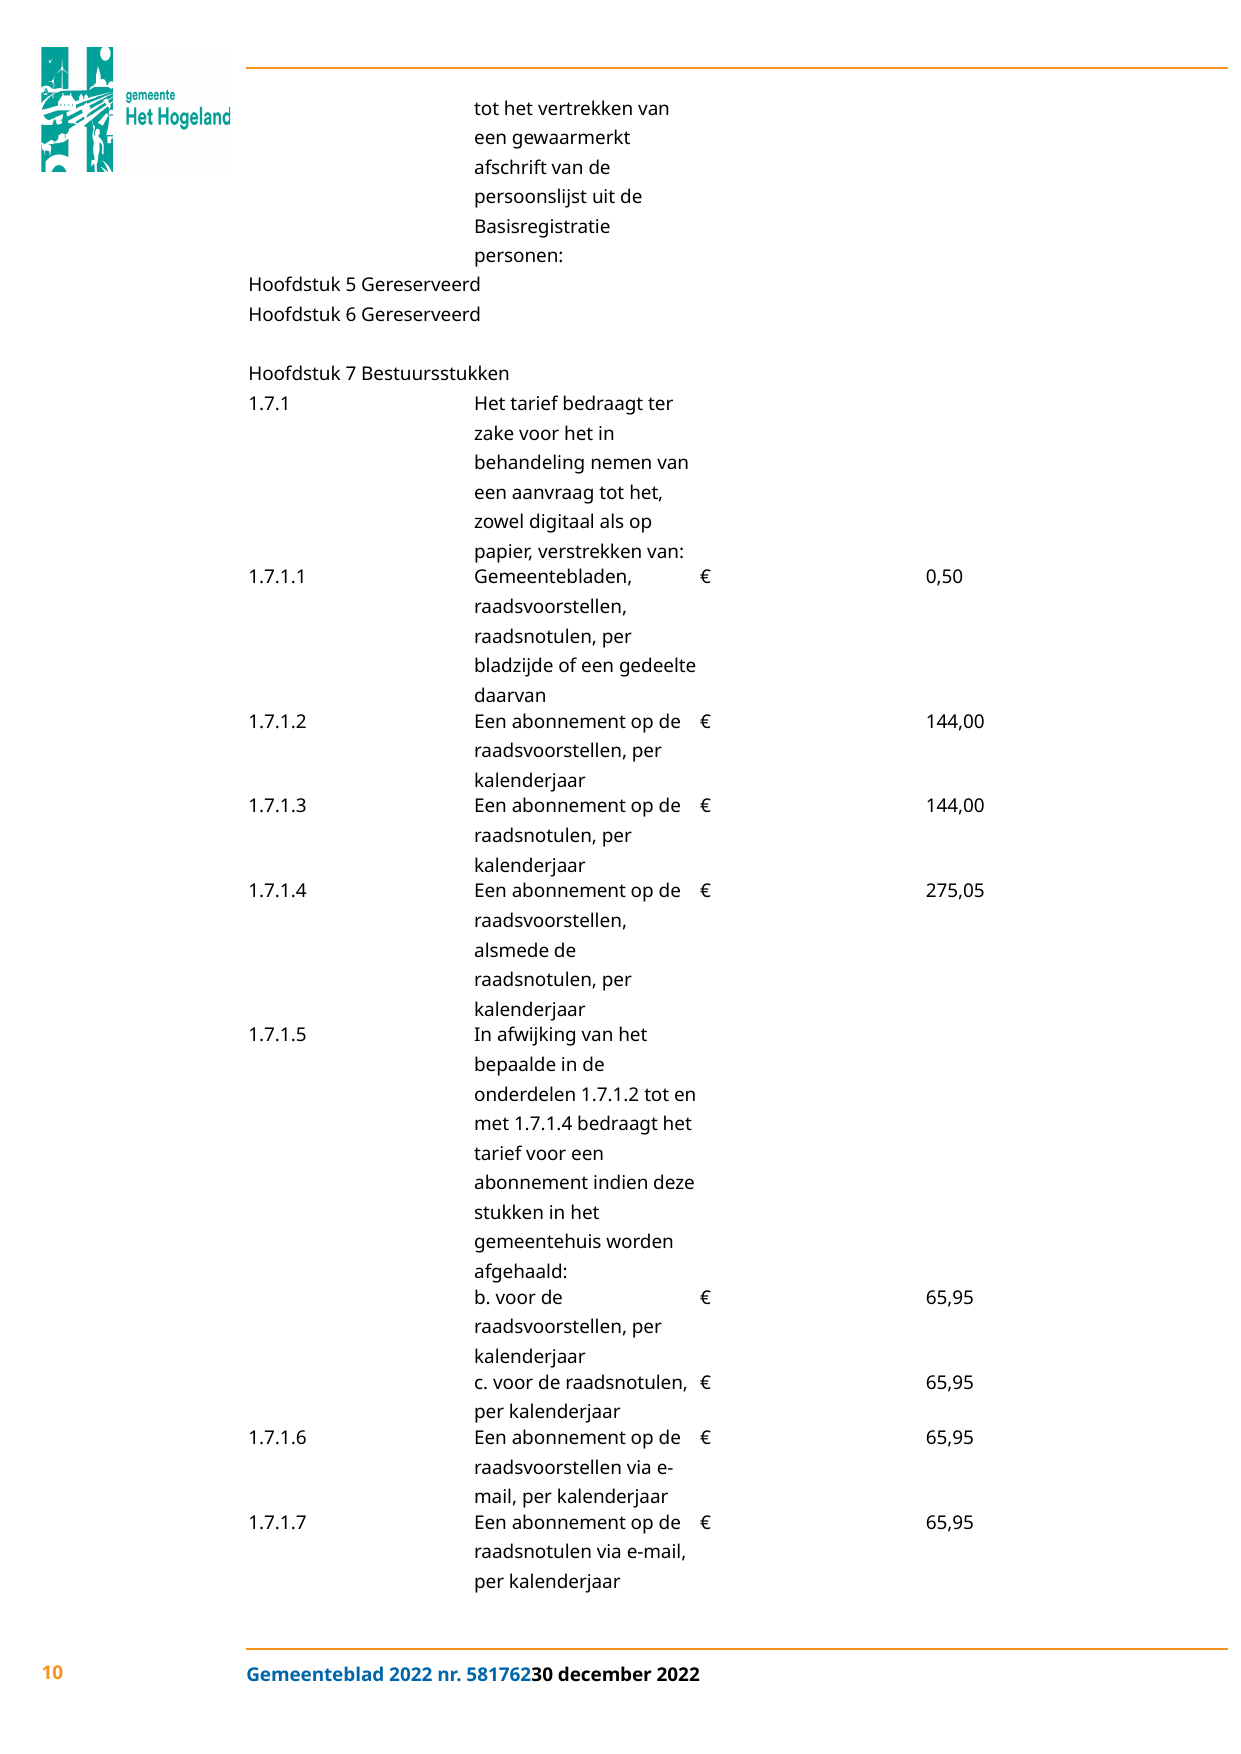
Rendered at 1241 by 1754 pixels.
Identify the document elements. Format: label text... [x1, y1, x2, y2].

table_cell 1.7.1.5 [248, 1022, 474, 1284]
table_cell € [700, 1284, 926, 1369]
table_cell [700, 95, 926, 268]
picture [41, 47, 231, 172]
table_cell 0,50 [926, 564, 1152, 708]
table_cell [700, 1022, 926, 1284]
table_cell Een abonnement op de raadsnotulen, per kalenderjaar [474, 793, 700, 878]
text Hoofdstuk 6 Gereserveerd [248, 301, 1152, 327]
table_cell Een abonnement op de raadsvoorstellen via e-mail, per kalenderjaar [474, 1424, 700, 1509]
table_cell 1.7.1.3 [248, 793, 474, 878]
table_header 1.7.1 [248, 390, 474, 564]
table_cell € [700, 1424, 926, 1509]
table_cell € [700, 1509, 926, 1594]
table_cell [248, 1369, 474, 1424]
table_header [700, 390, 926, 564]
table_cell € [700, 793, 926, 878]
table_cell € [700, 564, 926, 708]
table_cell € [700, 878, 926, 1022]
table_cell 1.7.1.4 [248, 878, 474, 1022]
table_cell € [700, 708, 926, 793]
table_cell 1.7.1.2 [248, 708, 474, 793]
text Hoofdstuk 5 Gereserveerd [248, 272, 1152, 297]
table_cell 65,95 [926, 1424, 1152, 1509]
table_cell 144,00 [926, 793, 1152, 878]
table_header [926, 390, 1152, 564]
table_cell Gemeentebladen, raadsvoorstellen, raadsnotulen, per bladzijde of een gedeelte daarvan [474, 564, 700, 708]
table_cell tot het vertrekken van een gewaarmerkt afschrift van de persoonslijst uit de Basisregistratie personen: [474, 95, 700, 268]
table_cell Een abonnement op de raadsvoorstellen, per kalenderjaar [474, 708, 700, 793]
table_cell In afwijking van het bepaalde in de onderdelen 1.7.1.2 tot en met 1.7.1.4 bedraagt het tarief voor een abonnement indien deze stukken in het gemeentehuis worden afgehaald: [474, 1022, 700, 1284]
table_cell [248, 1284, 474, 1369]
table_cell c. voor de raadsnotulen, per kalenderjaar [474, 1369, 700, 1424]
table_cell 65,95 [926, 1284, 1152, 1369]
table_cell [926, 95, 1152, 268]
table_cell [926, 1022, 1152, 1284]
table_header Het tarief bedraagt ter zake voor het in behandeling nemen van een aanvraag tot het, zowel digitaal als op papier, verstrekken van: [474, 390, 700, 564]
text Hoofdstuk 7 Bestuursstukken [248, 360, 1152, 386]
table_cell 1.7.1.6 [248, 1424, 474, 1509]
table_cell € [700, 1369, 926, 1424]
table_cell 144,00 [926, 708, 1152, 793]
table_cell 1.7.1.7 [248, 1509, 474, 1594]
table_cell 1.7.1.1 [248, 564, 474, 708]
table_cell Een abonnement op de raadsvoorstellen, alsmede de raadsnotulen, per kalenderjaar [474, 878, 700, 1022]
table_cell 275,05 [926, 878, 1152, 1022]
table_cell 65,95 [926, 1509, 1152, 1594]
table_cell Een abonnement op de raadsnotulen via e-mail, per kalenderjaar [474, 1509, 700, 1594]
table_cell [248, 95, 474, 268]
table_cell 65,95 [926, 1369, 1152, 1424]
table_cell b. voor de raadsvoorstellen, per kalenderjaar [474, 1284, 700, 1369]
